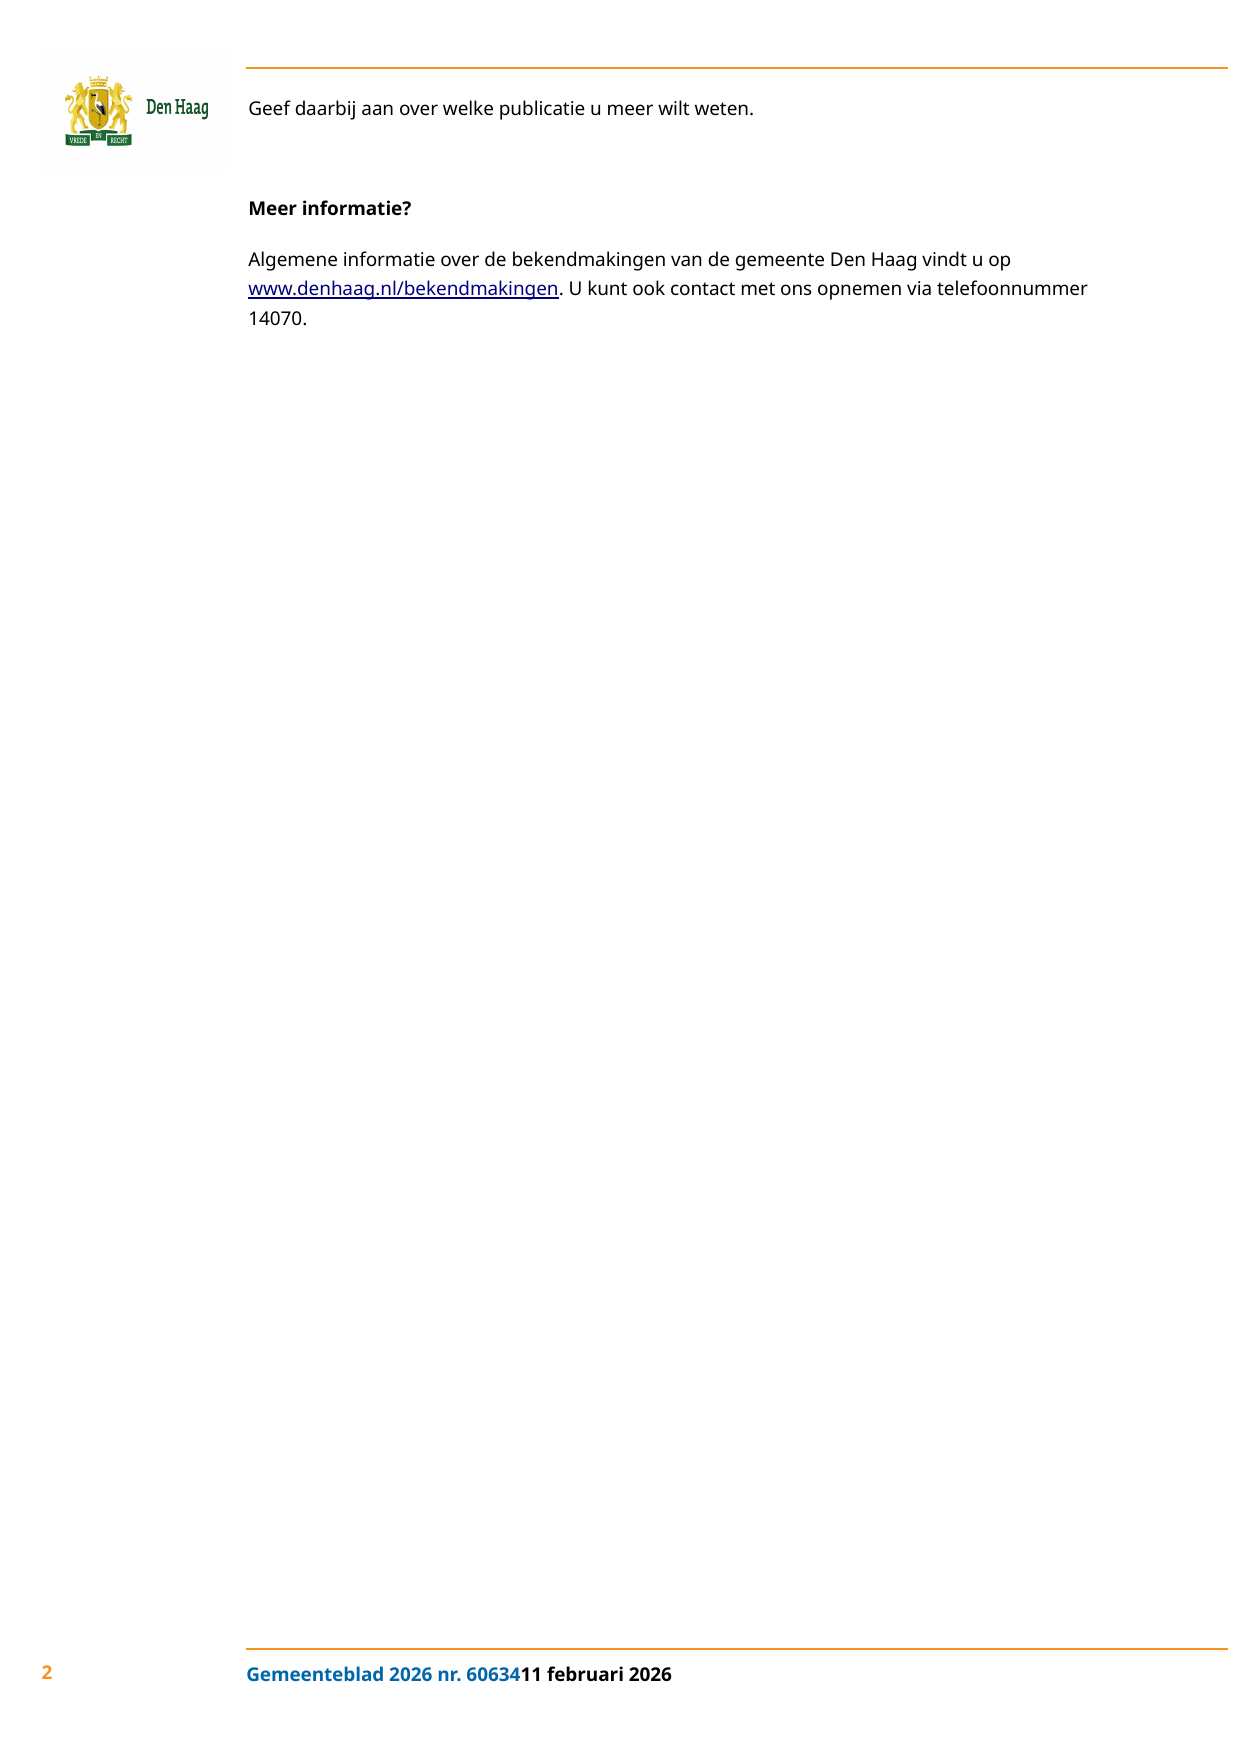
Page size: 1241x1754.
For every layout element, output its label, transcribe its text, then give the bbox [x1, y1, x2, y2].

text Meer informatie? [248, 196, 1152, 221]
picture [41, 47, 231, 172]
text Algemene informatie over de bekendmakingen van de gemeente Den Haag vindt u op www.denhaag.nl/bekendmakingen. U kunt ook contact met ons opnemen via telefoonnummer 14070. [248, 246, 1152, 331]
text Geef daarbij aan over welke publicatie u meer wilt weten. [248, 95, 1152, 121]
